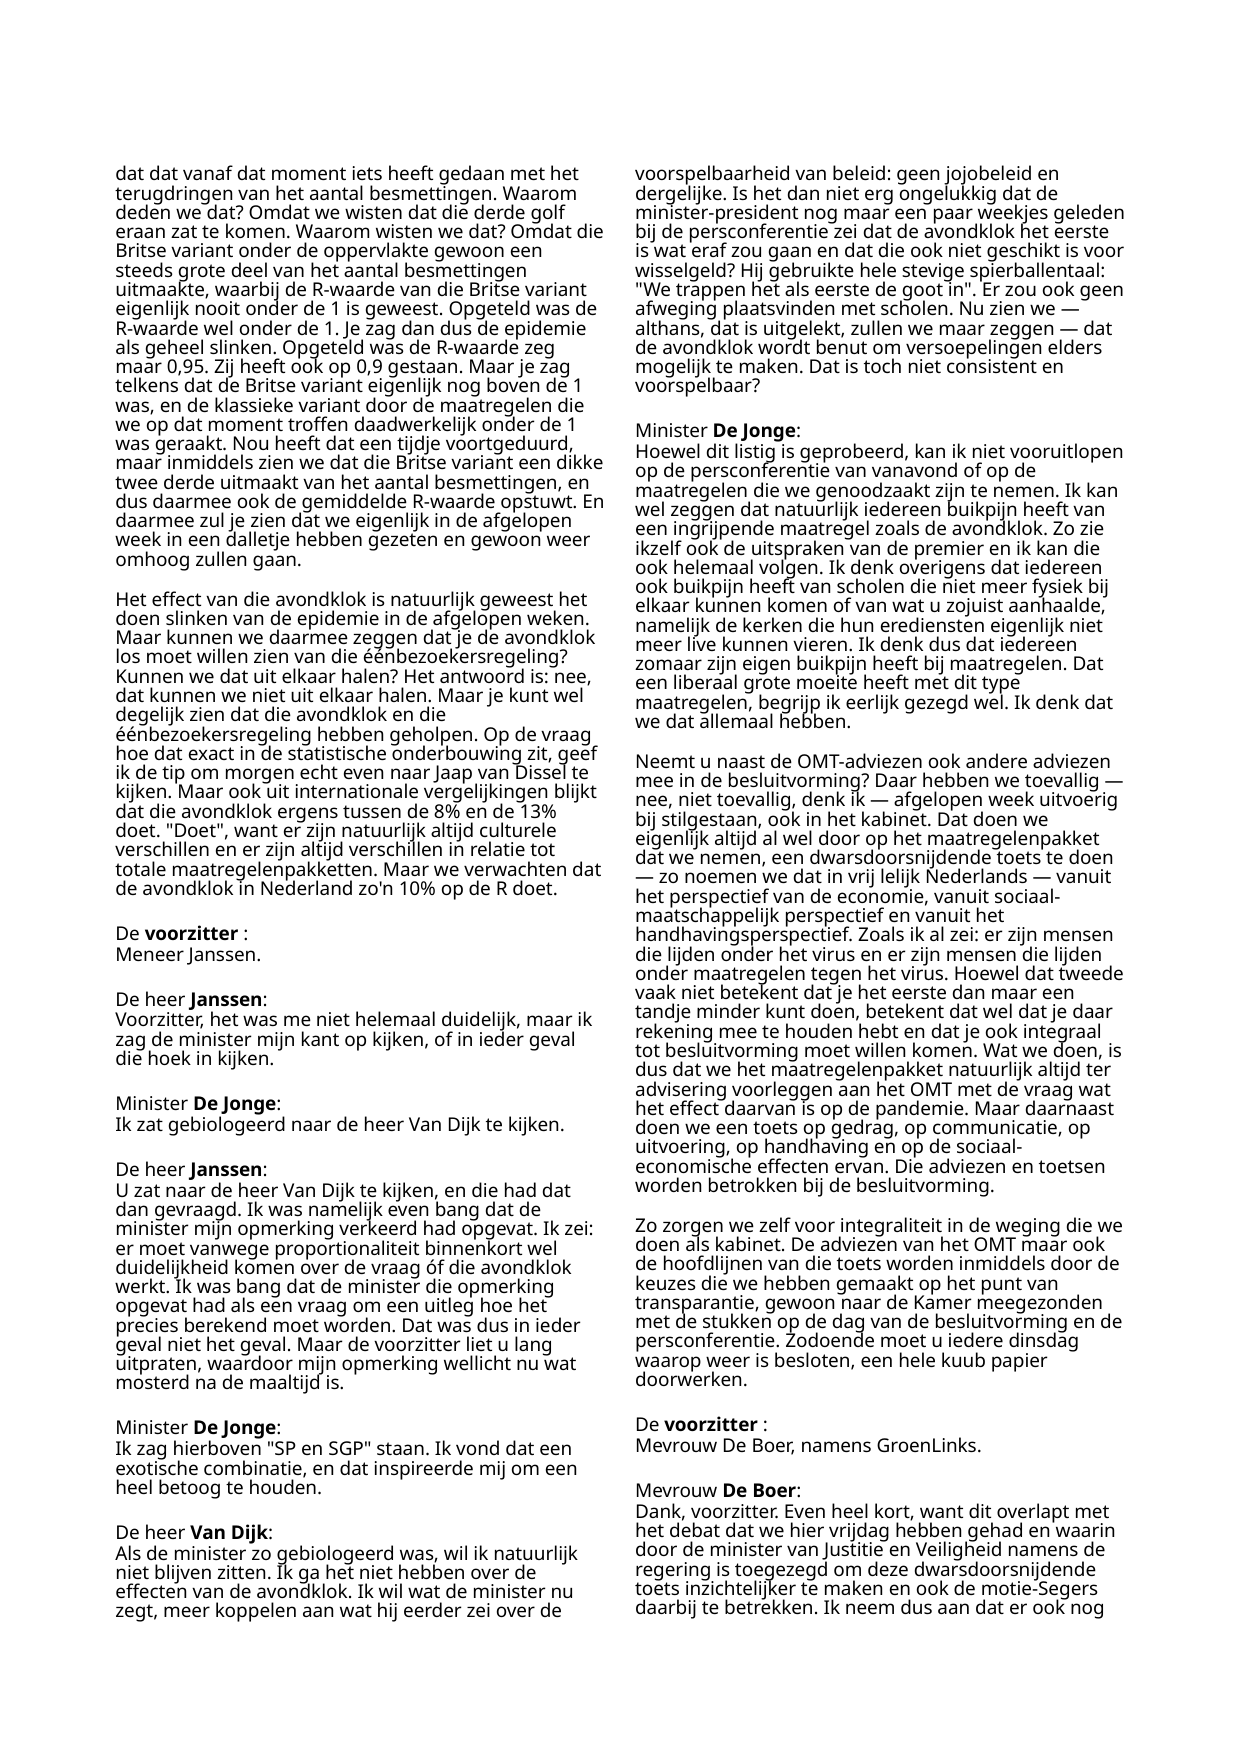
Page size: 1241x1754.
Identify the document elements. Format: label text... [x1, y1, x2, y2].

text Ik zag hierboven "SP en SGP" staan. Ik vond dat een exotische combinatie, en dat inspireerde mij om een heel betoog te houden. [115, 1440, 605, 1498]
text Meneer Janssen. [115, 946, 605, 965]
text De voorzitter : [635, 1411, 1125, 1437]
text Ik zat gebiologeerd naar de heer Van Dijk te kijken. [115, 1116, 605, 1135]
text dat dat vanaf dat moment iets heeft gedaan met het terugdringen van het aantal besmettingen. Waarom deden we dat? Omdat we wisten dat die derde golf eraan zat te komen. Waarom wisten we dat? Omdat die Britse variant onder de oppervlakte gewoon een steeds grote deel van het aantal besmettingen uitmaakte, waarbij de R-waarde van die Britse variant eigenlijk nooit onder de 1 is geweest. Opgeteld was de R-waarde wel onder de 1. Je zag dan dus de epidemie als geheel slinken. Opgeteld was de R-waarde zeg maar 0,95. Zij heeft ook op 0,9 gestaan. Maar je zag telkens dat de Britse variant eigenlijk nog boven de 1 was, en de klassieke variant door de maatregelen die we op dat moment troffen daadwerkelijk onder de 1 was geraakt. Nou heeft dat een tijdje voortgeduurd, maar inmiddels zien we dat die Britse variant een dikke twee derde uitmaakt van het aantal besmettingen, en dus daarmee ook de gemiddelde R-waarde opstuwt. En daarmee zul je zien dat we eigenlijk in de afgelopen week in een dalletje hebben gezeten en gewoon weer omhoog zullen gaan. [115, 165, 605, 570]
text Minister De Jonge: [115, 1414, 605, 1440]
text Mevrouw De Boer: [635, 1477, 1125, 1503]
text voorspelbaarheid van beleid: geen jojobeleid en dergelijke. Is het dan niet erg ongelukkig dat de minister-president nog maar een paar weekjes geleden bij de persconferentie zei dat de avondklok het eerste is wat eraf zou gaan en dat die ook niet geschikt is voor wisselgeld? Hij gebruikte hele stevige spierballentaal: "We trappen het als eerste de goot in". Er zou ook geen afweging plaatsvinden met scholen. Nu zien we — althans, dat is uitgelekt, zullen we maar zeggen — dat de avondklok wordt benut om versoepelingen elders mogelijk te maken. Dat is toch niet consistent en voorspelbaar? [635, 165, 1125, 397]
text Neemt u naast de OMT-adviezen ook andere adviezen mee in de besluitvorming? Daar hebben we toevallig — nee, niet toevallig, denk ik — afgelopen week uitvoerig bij stilgestaan, ook in het kabinet. Dat doen we eigenlijk altijd al wel door op het maatregelenpakket dat we nemen, een dwarsdoorsnijdende toets te doen — zo noemen we dat in vrij lelijk Nederlands — vanuit het perspectief van de economie, vanuit sociaal-maatschappelijk perspectief en vanuit het handhavingsperspectief. Zoals ik al zei: er zijn mensen die lijden onder het virus en er zijn mensen die lijden onder maatregelen tegen het virus. Hoewel dat tweede vaak niet betekent dat je het eerste dan maar een tandje minder kunt doen, betekent dat wel dat je daar rekening mee te houden hebt en dat je ook integraal tot besluitvorming moet willen komen. Wat we doen, is dus dat we het maatregelenpakket natuurlijk altijd ter advisering voorleggen aan het OMT met de vraag wat het effect daarvan is op de pandemie. Maar daarnaast doen we een toets op gedrag, op communicatie, op uitvoering, op handhaving en op de sociaal-economische effecten ervan. Die adviezen en toetsen worden betrokken bij de besluitvorming. [635, 753, 1125, 1196]
text De heer Van Dijk: [115, 1519, 605, 1544]
text Als de minister zo gebiologeerd was, wil ik natuurlijk niet blijven zitten. Ik ga het niet hebben over de effecten van de avondklok. Ik wil wat de minister nu zegt, meer koppelen aan wat hij eerder zei over de [115, 1544, 605, 1622]
text De heer Janssen: [115, 986, 605, 1011]
text U zat naar de heer Van Dijk te kijken, en die had dat dan gevraagd. Ik was namelijk even bang dat de minister mijn opmerking verkeerd had opgevat. Ik zei: er moet vanwege proportionaliteit binnenkort wel duidelijkheid komen over de vraag óf die avondklok werkt. Ik was bang dat de minister die opmerking opgevat had als een vraag om een uitleg hoe het precies berekend moet worden. Dat was dus in ieder geval niet het geval. Maar de voorzitter liet u lang uitpraten, waardoor mijn opmerking wellicht nu wat mosterd na de maaltijd is. [115, 1182, 605, 1394]
text Zo zorgen we zelf voor integraliteit in de weging die we doen als kabinet. De adviezen van het OMT maar ook de hoofdlijnen van die toets worden inmiddels door de keuzes die we hebben gemaakt op het punt van transparantie, gewoon naar de Kamer meegezonden met de stukken op de dag van de besluitvorming en de persconferentie. Zodoende moet u iedere dinsdag waarop weer is besloten, een hele kuub papier doorwerken. [635, 1217, 1125, 1390]
text Minister De Jonge: [635, 417, 1125, 443]
text Mevrouw De Boer, namens GroenLinks. [635, 1437, 1125, 1456]
text De voorzitter : [115, 920, 605, 946]
text De heer Janssen: [115, 1156, 605, 1182]
text Minister De Jonge: [115, 1090, 605, 1116]
text Het effect van die avondklok is natuurlijk geweest het doen slinken van de epidemie in de afgelopen weken. Maar kunnen we daarmee zeggen dat je de avondklok los moet willen zien van die éénbezoekersregeling? Kunnen we dat uit elkaar halen? Het antwoord is: nee, dat kunnen we niet uit elkaar halen. Maar je kunt wel degelijk zien dat die avondklok en die éénbezoekersregeling hebben geholpen. Op de vraag hoe dat exact in de statistische onderbouwing zit, geef ik de tip om morgen echt even naar Jaap van Dissel te kijken. Maar ook uit internationale vergelijkingen blijkt dat die avondklok ergens tussen de 8% en de 13% doet. "Doet", want er zijn natuurlijk altijd culturele verschillen en er zijn altijd verschillen in relatie tot totale maatregelenpakketten. Maar we verwachten dat de avondklok in Nederland zo'n 10% op de R doet. [115, 591, 605, 899]
text Dank, voorzitter. Even heel kort, want dit overlapt met het debat dat we hier vrijdag hebben gehad en waarin door de minister van Justitie en Veiligheid namens de regering is toegezegd om deze dwarsdoorsnijdende toets inzichtelijker te maken en ook de motie-Segers daarbij te betrekken. Ik neem dus aan dat er ook nog [635, 1503, 1125, 1618]
text Hoewel dit listig is geprobeerd, kan ik niet vooruitlopen op de persconferentie van vanavond of op de maatregelen die we genoodzaakt zijn te nemen. Ik kan wel zeggen dat natuurlijk iedereen buikpijn heeft van een ingrijpende maatregel zoals de avondklok. Zo zie ikzelf ook de uitspraken van de premier en ik kan die ook helemaal volgen. Ik denk overigens dat iedereen ook buikpijn heeft van scholen die niet meer fysiek bij elkaar kunnen komen of van wat u zojuist aanhaalde, namelijk de kerken die hun erediensten eigenlijk niet meer live kunnen vieren. Ik denk dus dat iedereen zomaar zijn eigen buikpijn heeft bij maatregelen. Dat een liberaal grote moeite heeft met dit type maatregelen, begrijp ik eerlijk gezegd wel. Ik denk dat we dat allemaal hebben. [635, 443, 1125, 732]
text Voorzitter, het was me niet helemaal duidelijk, maar ik zag de minister mijn kant op kijken, of in ieder geval die hoek in kijken. [115, 1011, 605, 1069]
